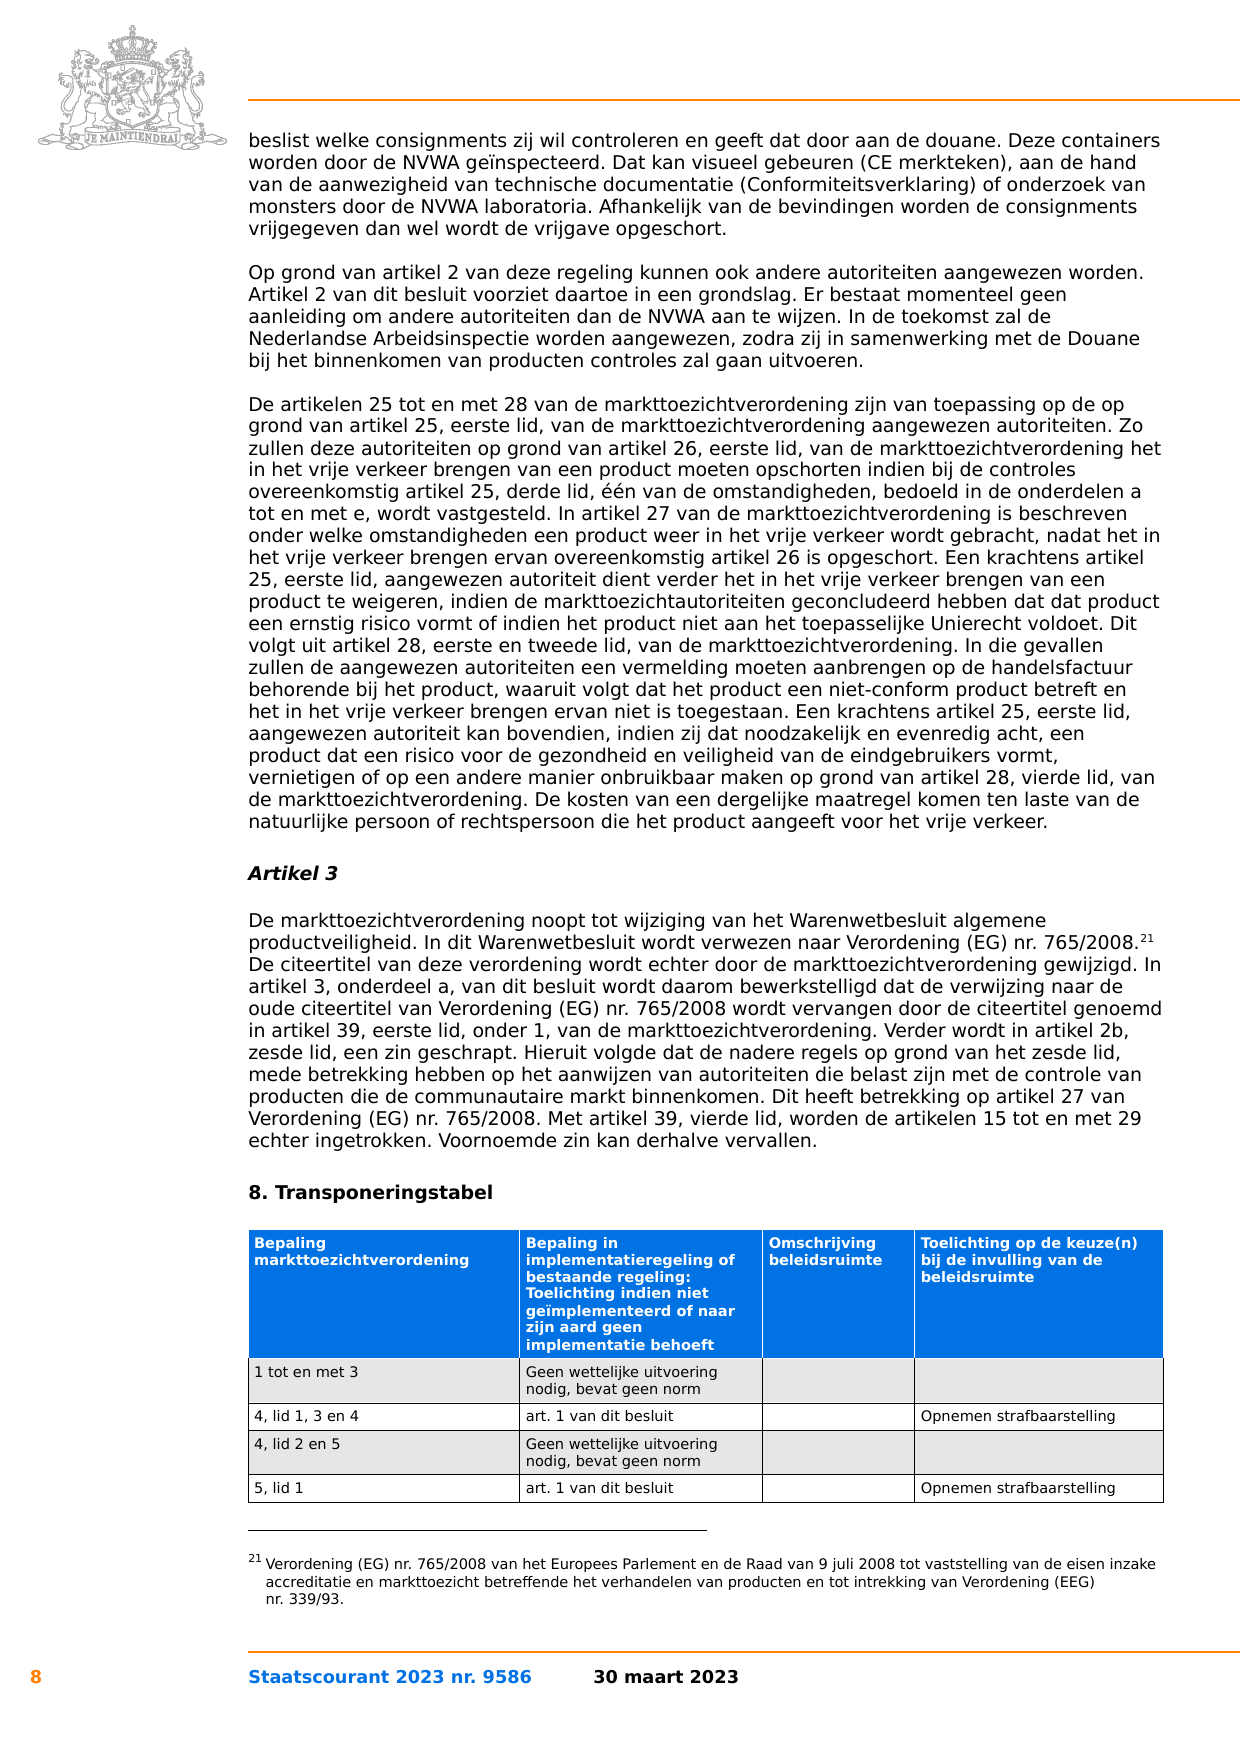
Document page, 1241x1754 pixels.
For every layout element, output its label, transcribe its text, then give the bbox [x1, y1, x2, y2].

table_cell Opnemen strafbaarstelling [915, 1404, 1163, 1430]
picture [38, 25, 227, 150]
table_cell 4, lid 2 en 5 [249, 1431, 519, 1474]
text De artikelen 25 tot en met 28 van de markttoezichtverordening zijn van toepassing op de op grond van artikel 25, eerste lid, van de markttoezichtverordening aangewezen autoriteiten. Zo zullen deze autoriteiten op grond van artikel 26, eerste lid, van de markttoezichtverordening het in het vrije verkeer brengen van een product moeten opschorten indien bij de controles overeenkomstig artikel 25, derde lid, één van de omstandigheden, bedoeld in de onderdelen a tot en met e, wordt vastgesteld. In artikel 27 van de markttoezichtverordening is beschreven onder welke omstandigheden een product weer in het vrije verkeer wordt gebracht, nadat het in het vrije verkeer brengen ervan overeenkomstig artikel 26 is opgeschort. Een krachtens artikel 25, eerste lid, aangewezen autoriteit dient verder het in het vrije verkeer brengen van een product te weigeren, indien de markttoezichtautoriteiten geconcludeerd hebben dat dat product een ernstig risico vormt of indien het product niet aan het toepasselijke Unierecht voldoet. Dit volgt uit artikel 28, eerste en tweede lid, van de markttoezichtverordening. In die gevallen zullen de aangewezen autoriteiten een vermelding moeten aanbrengen op de handelsfactuur behorende bij het product, waaruit volgt dat het product een niet-conform product betreft en het in het vrije verkeer brengen ervan niet is toegestaan. Een krachtens artikel 25, eerste lid, aangewezen autoriteit kan bovendien, indien zij dat noodzakelijk en evenredig acht, een product dat een risico voor de gezondheid en veiligheid van de eindgebruikers vormt, vernietigen of op een andere manier onbruikbaar maken op grond van artikel 28, vierde lid, van de markttoezichtverordening. De kosten van een dergelijke maatregel komen ten laste van de natuurlijke persoon of rechtspersoon die het product aangeeft voor het vrije verkeer. [248, 393, 1163, 833]
table_header Toelichting op de keuze(n) bij de invulling van de beleidsruimte [915, 1230, 1163, 1358]
table_cell Geen wettelijke uitvoering nodig, bevat geen norm [520, 1359, 762, 1402]
subtitle Artikel 3 [248, 863, 1163, 885]
table_cell art. 1 van dit besluit [520, 1404, 762, 1430]
table_cell Geen wettelijke uitvoering nodig, bevat geen norm [520, 1431, 762, 1474]
table_cell [763, 1404, 914, 1430]
table_header Bepaling markttoezichtverordening [249, 1230, 519, 1358]
text De markttoezichtverordening noopt tot wijziging van het Warenwetbesluit algemene productveiligheid. In dit Warenwetbesluit wordt verwezen naar Verordening (EG) nr. 765/2008. De citeertitel van deze verordening wordt echter door de markttoezichtverordening gewijzigd. In artikel 3, onderdeel a, van dit besluit wordt daarom bewerkstelligd dat de verwijzing naar de oude citeertitel van Verordening (EG) nr. 765/2008 wordt vervangen door de citeertitel genoemd in artikel 39, eerste lid, onder 1, van de markttoezichtverordening. Verder wordt in artikel 2b, zesde lid, een zin geschrapt. Hieruit volgde dat de nadere regels op grond van het zesde lid, mede betrekking hebben op het aanwijzen van autoriteiten die belast zijn met de controle van producten die de communautaire markt binnenkomen. Dit heeft betrekking op artikel 27 van Verordening (EG) nr. 765/2008. Met artikel 39, vierde lid, worden de artikelen 15 tot en met 29 echter ingetrokken. Voornoemde zin kan derhalve vervallen. [248, 910, 1163, 1152]
table_cell [763, 1475, 914, 1502]
table_cell [915, 1431, 1163, 1474]
text Op grond van artikel 2 van deze regeling kunnen ook andere autoriteiten aangewezen worden. Artikel 2 van dit besluit voorziet daartoe in een grondslag. Er bestaat momenteel geen aanleiding om andere autoriteiten dan de NVWA aan te wijzen. In de toekomst zal de Nederlandse Arbeidsinspectie worden aangewezen, zodra zij in samenwerking met de Douane bij het binnenkomen van producten controles zal gaan uitvoeren. [248, 262, 1163, 372]
table_cell Opnemen strafbaarstelling [915, 1475, 1163, 1502]
text beslist welke consignments zij wil controleren en geeft dat door aan de douane. Deze containers worden door de NVWA geïnspecteerd. Dat kan visueel gebeuren (CE merkteken), aan de hand van de aanwezigheid van technische documentatie (Conformiteitsverklaring) of onderzoek van monsters door de NVWA laboratoria. Afhankelijk van de bevindingen worden de consignments vrijgegeven dan wel wordt de vrijgave opgeschort. [248, 130, 1163, 240]
subtitle 8. Transponeringstabel [248, 1182, 1163, 1204]
table_cell art. 1 van dit besluit [520, 1475, 762, 1502]
table_cell 4, lid 1, 3 en 4 [249, 1404, 519, 1430]
text Verordening (EG) nr. 765/2008 van het Europees Parlement en de Raad van 9 juli 2008 tot vaststelling van de eisen inzake accreditatie en markttoezicht betreffende het verhandelen van producten en tot intrekking van Verordening (EEG) nr. 339/93. [248, 1552, 1163, 1608]
table_cell [763, 1359, 914, 1402]
table_cell 5, lid 1 [249, 1475, 519, 1502]
table_cell 1 tot en met 3 [249, 1359, 519, 1402]
table_header Bepaling in implementatieregeling of bestaande regeling: Toelichting indien niet geïmplementeerd of naar zijn aard geen implementatie behoeft [520, 1230, 762, 1358]
table_header Omschrijving beleidsruimte [763, 1230, 914, 1358]
table_cell [915, 1359, 1163, 1402]
table_cell [763, 1431, 914, 1474]
